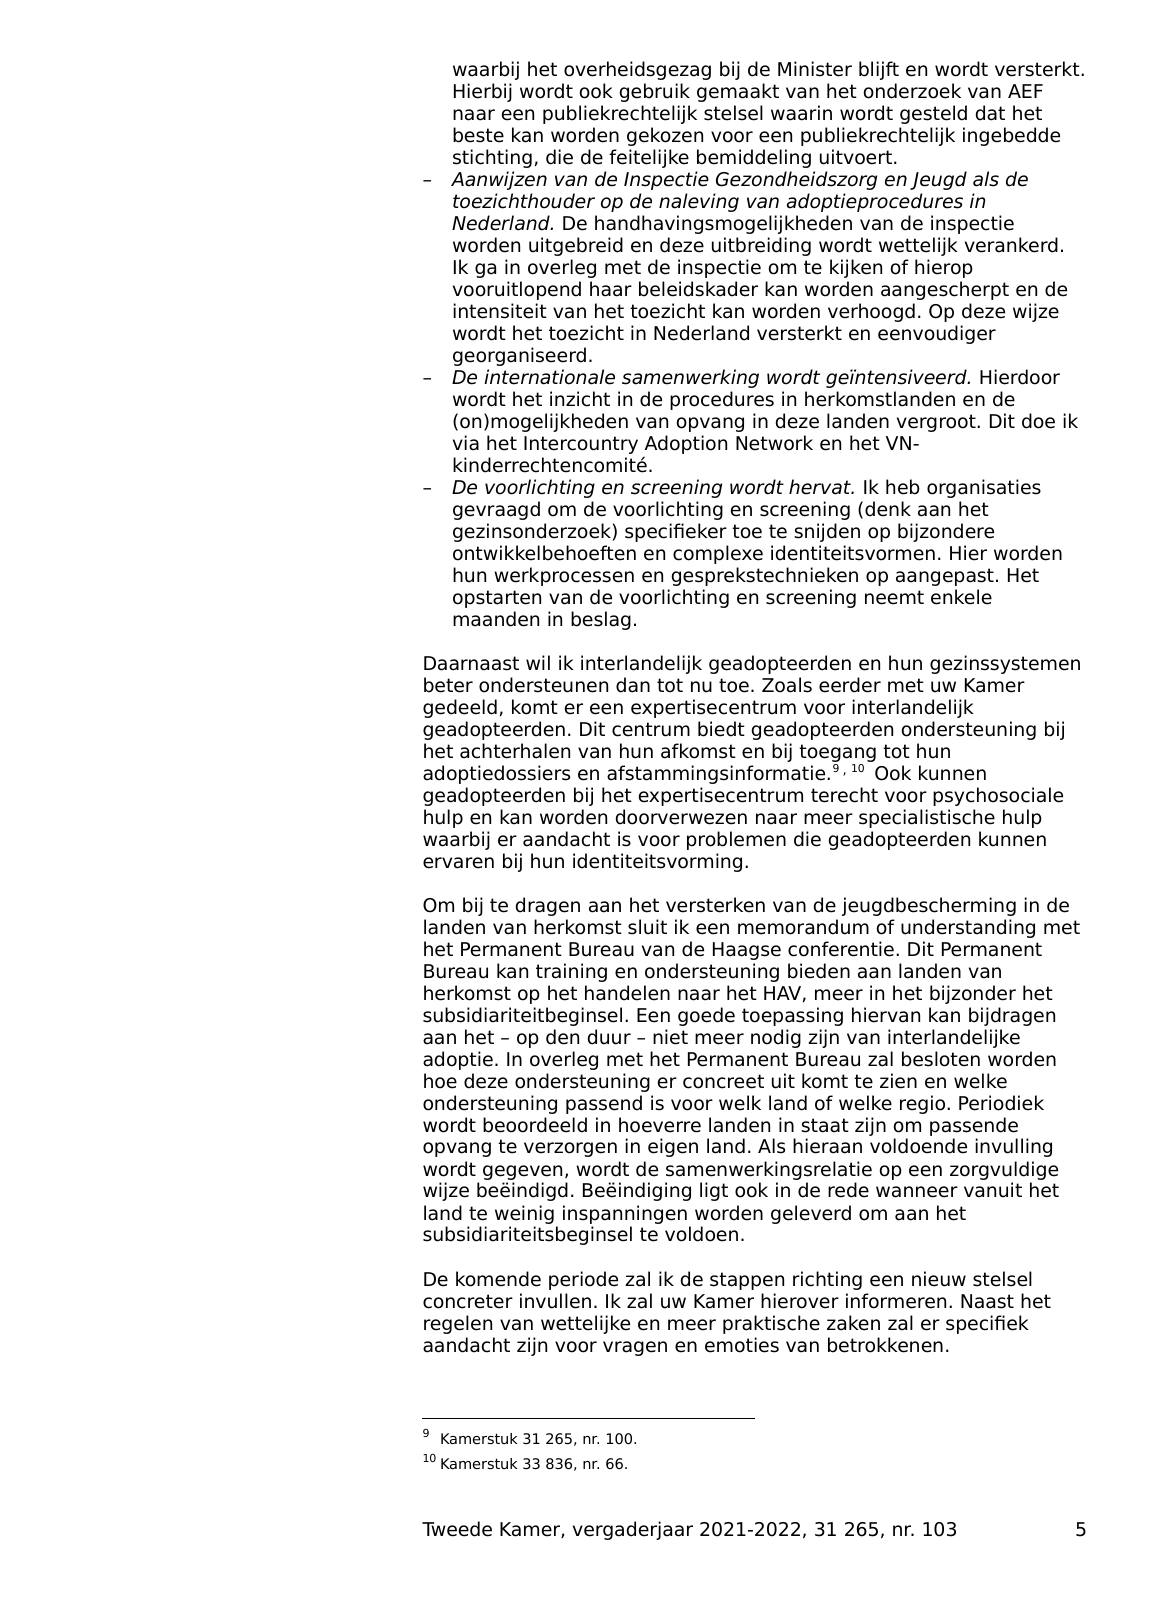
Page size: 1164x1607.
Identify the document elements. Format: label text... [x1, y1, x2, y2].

text – Aanwijzen van de Inspectie Gezondheidszorg en Jeugd als de toezichthouder op de naleving van adoptieprocedures in Nederland. De handhavingsmogelijkheden van de inspectie worden uitgebreid en deze uitbreiding wordt wettelijk verankerd. Ik ga in overleg met de inspectie om te kijken of hierop vooruitlopend haar beleidskader kan worden aangescherpt en de intensiteit van het toezicht kan worden verhoogd. Op deze wijze wordt het toezicht in Nederland versterkt en eenvoudiger georganiseerd. [422, 169, 1087, 367]
text – De voorlichting en screening wordt hervat. Ik heb organisaties gevraagd om de voorlichting en screening (denk aan het gezinsonderzoek) specifieker toe te snijden op bijzondere ontwikkelbehoeften en complexe identiteitsvormen. Hier worden hun werkprocessen en gesprekstechnieken op aangepast. Het opstarten van de voorlichting en screening neemt enkele maanden in beslag. [422, 477, 1087, 631]
text Om bij te dragen aan het versterken van de jeugdbescherming in de landen van herkomst sluit ik een memorandum of understanding met het Permanent Bureau van de Haagse conferentie. Dit Permanent Bureau kan training en ondersteuning bieden aan landen van herkomst op het handelen naar het HAV, meer in het bijzonder het subsidiariteitbeginsel. Een goede toepassing hiervan kan bijdragen aan het – op den duur – niet meer nodig zijn van interlandelijke adoptie. In overleg met het Permanent Bureau zal besloten worden hoe deze ondersteuning er concreet uit komt te zien en welke ondersteuning passend is voor welk land of welke regio. Periodiek wordt beoordeeld in hoeverre landen in staat zijn om passende opvang te verzorgen in eigen land. Als hieraan voldoende invulling wordt gegeven, wordt de samenwerkingsrelatie op een zorgvuldige wijze beëindigd. Beëindiging ligt ook in de rede wanneer vanuit het land te weinig inspanningen worden geleverd om aan het subsidiariteitsbeginsel te voldoen. [422, 895, 1087, 1246]
text De komende periode zal ik de stappen richting een nieuw stelsel concreter invullen. Ik zal uw Kamer hierover informeren. Naast het regelen van wettelijke en meer praktische zaken zal er specifiek aandacht zijn voor vragen en emoties van betrokkenen. [422, 1268, 1087, 1356]
text Kamerstuk 31 265, nr. 100. [422, 1427, 1087, 1449]
text Daarnaast wil ik interlandelijk geadopteerden en hun gezinssystemen beter ondersteunen dan tot nu toe. Zoals eerder met uw Kamer gedeeld, komt er een expertisecentrum voor interlandelijk geadopteerden. Dit centrum biedt geadopteerden ondersteuning bij het achterhalen van hun afkomst en bij toegang tot hun adoptiedossiers en afstammingsinformatie., Ook kunnen geadopteerden bij het expertisecentrum terecht voor psychosociale hulp en kan worden doorverwezen naar meer specialistische hulp waarbij er aandacht is voor problemen die geadopteerden kunnen ervaren bij hun identiteitsvorming. [422, 653, 1087, 872]
text Kamerstuk 33 836, nr. 66. [422, 1452, 1087, 1474]
text waarbij het overheidsgezag bij de Minister blijft en wordt versterkt. Hierbij wordt ook gebruik gemaakt van het onderzoek van AEF naar een publiekrechtelijk stelsel waarin wordt gesteld dat het beste kan worden gekozen voor een publiekrechtelijk ingebedde stichting, die de feitelijke bemiddeling uitvoert. [422, 59, 1087, 169]
text – De internationale samenwerking wordt geïntensiveerd. Hierdoor wordt het inzicht in de procedures in herkomstlanden en de (on)mogelijkheden van opvang in deze landen vergroot. Dit doe ik via het Intercountry Adoption Network en het VN-kinderrechtencomité. [422, 367, 1087, 477]
